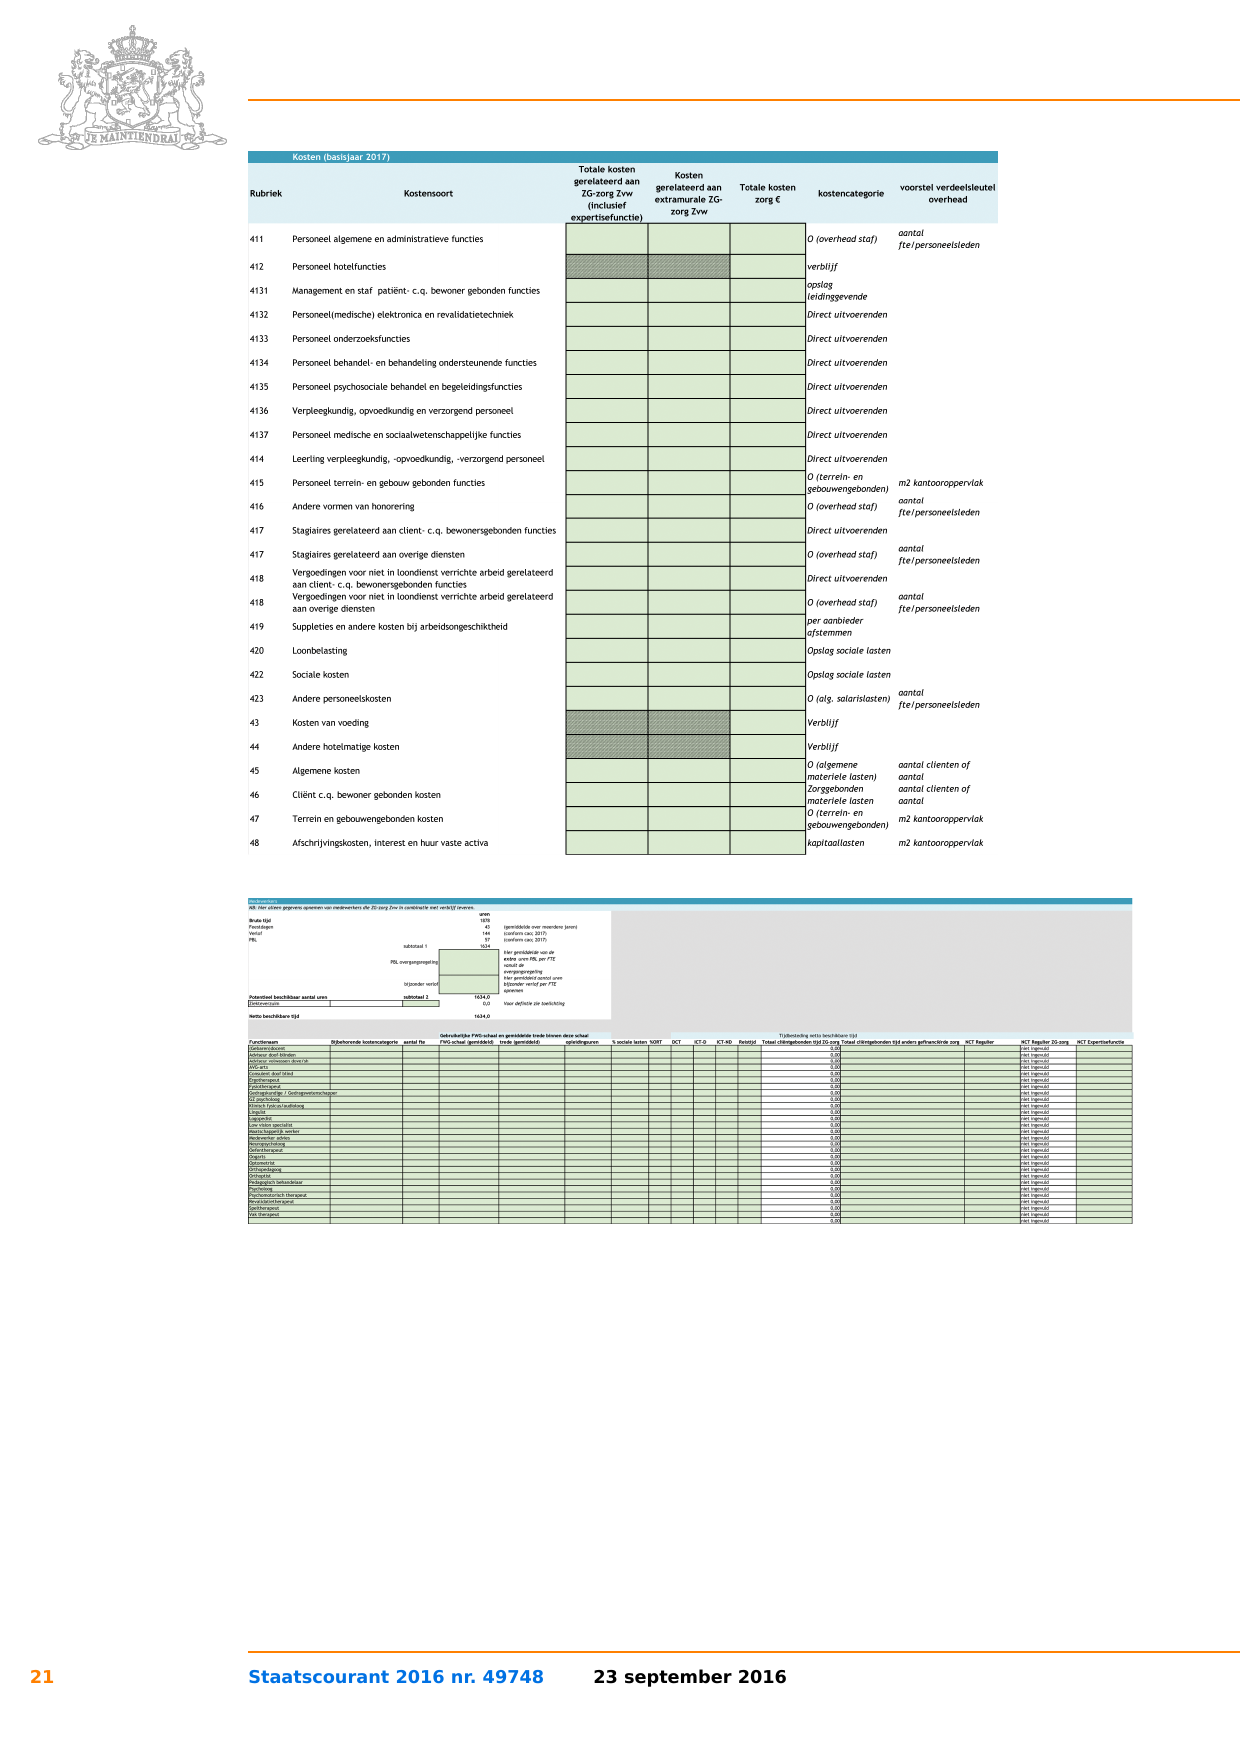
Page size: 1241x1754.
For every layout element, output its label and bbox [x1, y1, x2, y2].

picture [248, 898, 1134, 1224]
picture [38, 25, 227, 150]
picture [248, 151, 998, 855]
